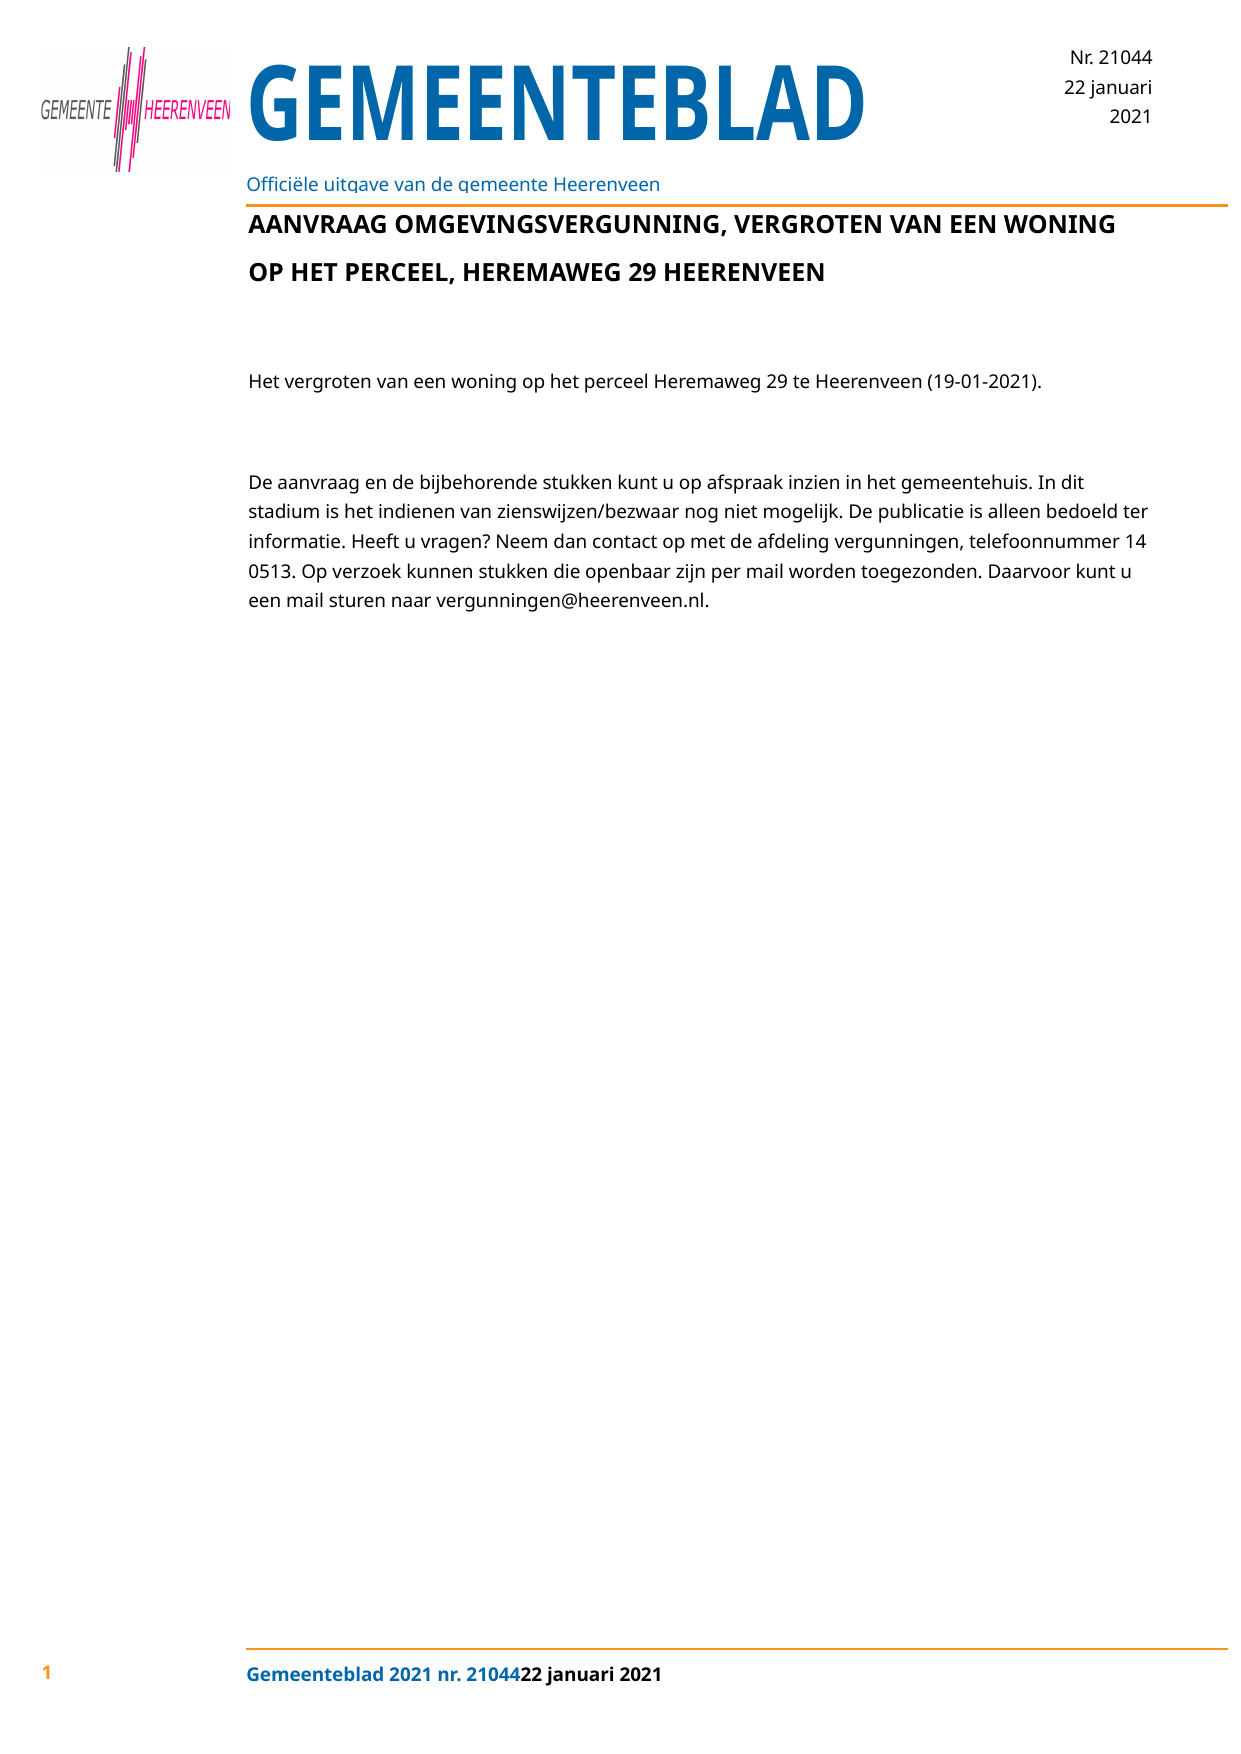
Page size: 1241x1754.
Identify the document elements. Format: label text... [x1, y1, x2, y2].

text AANVRAAG OMGEVINGSVERGUNNING, VERGROTEN VAN EEN WONING OP HET PERCEEL, HEREMAWEG 29 HEERENVEEN [248, 207, 1152, 288]
text Het vergroten van een woning op het perceel Heremaweg 29 te Heerenveen (19-01-2021). [248, 368, 1152, 394]
text De aanvraag en de bijbehorende stukken kunt u op afspraak inzien in het gemeentehuis. In dit stadium is het indienen van zienswijzen/bezwaar nog niet mogelijk. De publicatie is alleen bedoeld ter informatie. Heeft u vragen? Neem dan contact op met de afdeling vergunningen, telefoonnummer 14 0513. Op verzoek kunnen stukken die openbaar zijn per mail worden toegezonden. Daarvoor kunt u een mail sturen naar vergunningen@heerenveen.nl. [248, 469, 1152, 613]
picture [41, 47, 231, 172]
